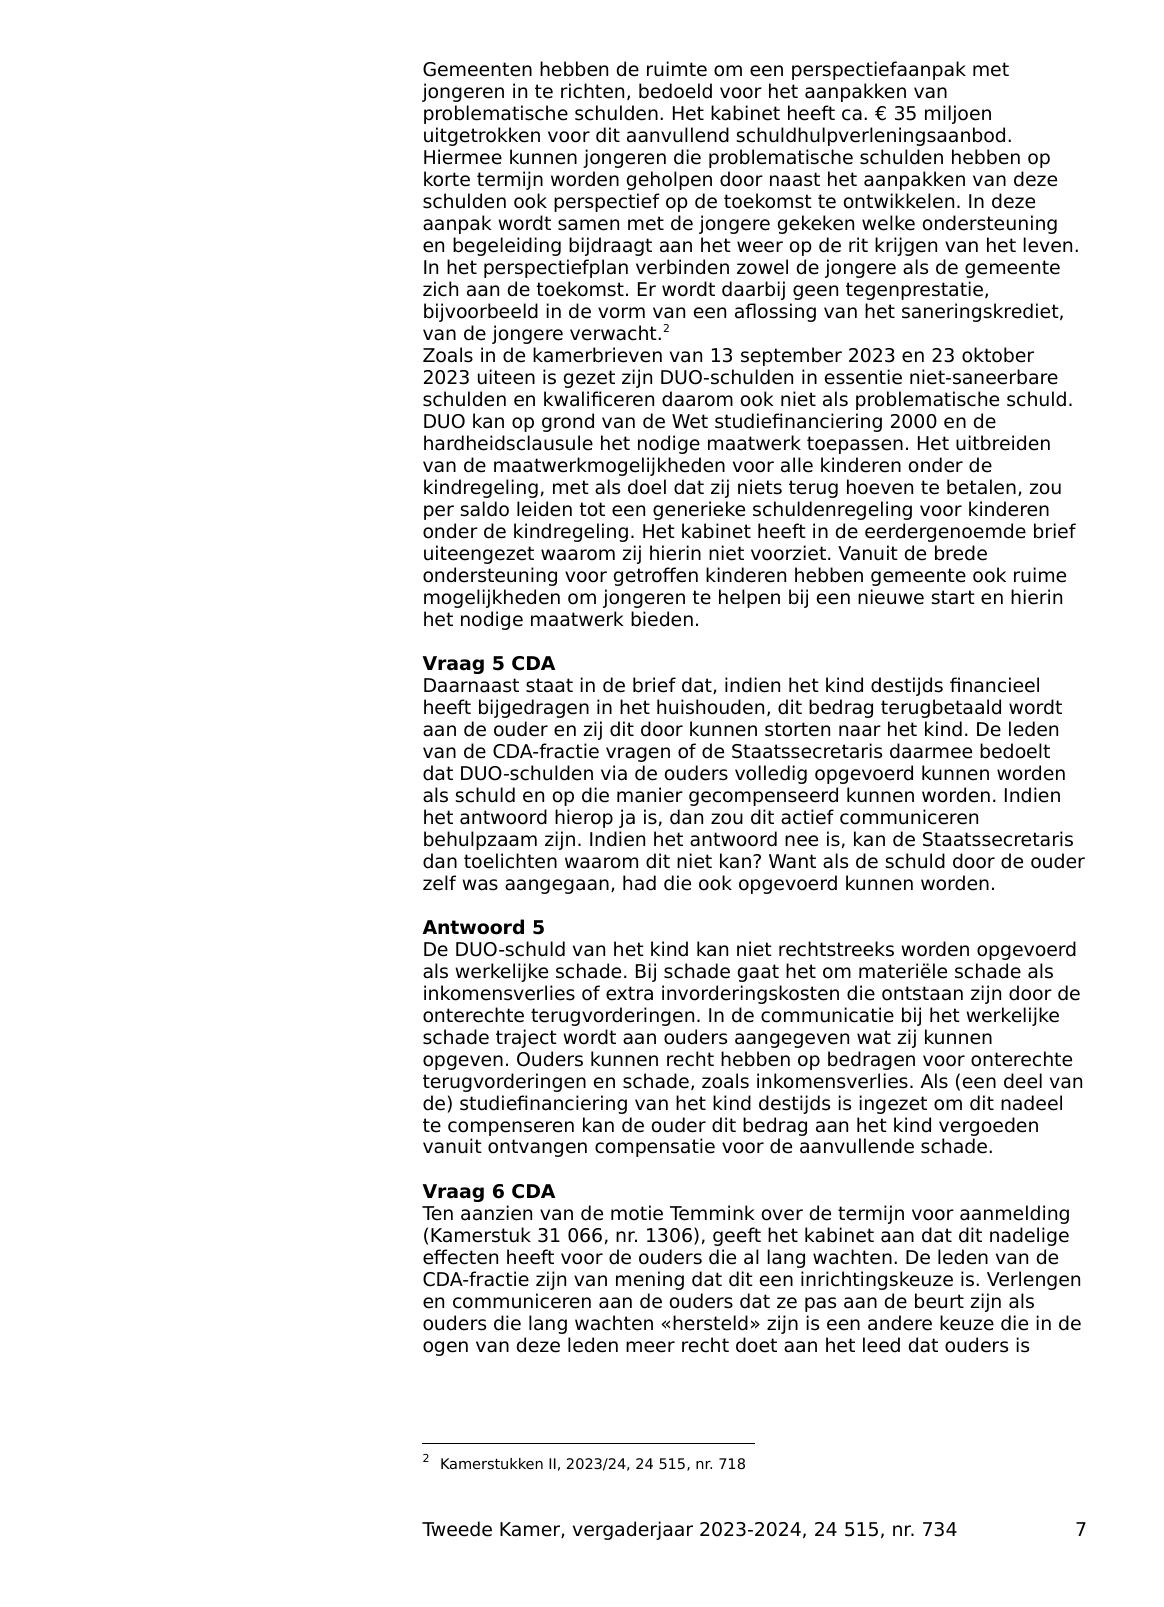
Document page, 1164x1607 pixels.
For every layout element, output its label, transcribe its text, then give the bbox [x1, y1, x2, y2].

text Zoals in de kamerbrieven van 13 september 2023 en 23 oktober 2023 uiteen is gezet zijn DUO-schulden in essentie niet-saneerbare schulden en kwalificeren daarom ook niet als problematische schuld. DUO kan op grond van de Wet studiefinanciering 2000 en de hardheidsclausule het nodige maatwerk toepassen. Het uitbreiden van de maatwerkmogelijkheden voor alle kinderen onder de kindregeling, met als doel dat zij niets terug hoeven te betalen, zou per saldo leiden tot een generieke schuldenregeling voor kinderen onder de kindregeling. Het kabinet heeft in de eerdergenoemde brief uiteengezet waarom zij hierin niet voorziet. Vanuit de brede ondersteuning voor getroffen kinderen hebben gemeente ook ruime mogelijkheden om jongeren te helpen bij een nieuwe start en hierin het nodige maatwerk bieden. [422, 345, 1087, 631]
text Vraag 5 CDA [422, 653, 1087, 675]
text Ten aanzien van de motie Temmink over de termijn voor aanmelding (Kamerstuk 31 066, nr. 1306), geeft het kabinet aan dat dit nadelige effecten heeft voor de ouders die al lang wachten. De leden van de CDA-fractie zijn van mening dat dit een inrichtingskeuze is. Verlengen en communiceren aan de ouders dat ze pas aan de beurt zijn als ouders die lang wachten «hersteld» zijn is een andere keuze die in de ogen van deze leden meer recht doet aan het leed dat ouders is [422, 1203, 1087, 1356]
text Daarnaast staat in de brief dat, indien het kind destijds financieel heeft bijgedragen in het huishouden, dit bedrag terugbetaald wordt aan de ouder en zij dit door kunnen storten naar het kind. De leden van de CDA-fractie vragen of de Staatssecretaris daarmee bedoelt dat DUO-schulden via de ouders volledig opgevoerd kunnen worden als schuld en op die manier gecompenseerd kunnen worden. Indien het antwoord hierop ja is, dan zou dit actief communiceren behulpzaam zijn. Indien het antwoord nee is, kan de Staatssecretaris dan toelichten waarom dit niet kan? Want als de schuld door de ouder zelf was aangegaan, had die ook opgevoerd kunnen worden. [422, 675, 1087, 894]
text Vraag 6 CDA [422, 1181, 1087, 1203]
text De DUO-schuld van het kind kan niet rechtstreeks worden opgevoerd als werkelijke schade. Bij schade gaat het om materiële schade als inkomensverlies of extra invorderingskosten die ontstaan zijn door de onterechte terugvorderingen. In de communicatie bij het werkelijke schade traject wordt aan ouders aangegeven wat zij kunnen opgeven. Ouders kunnen recht hebben op bedragen voor onterechte terugvorderingen en schade, zoals inkomensverlies. Als (een deel van de) studiefinanciering van het kind destijds is ingezet om dit nadeel te compenseren kan de ouder dit bedrag aan het kind vergoeden vanuit ontvangen compensatie voor de aanvullende schade. [422, 939, 1087, 1158]
text Kamerstukken II, 2023/24, 24 515, nr. 718 [422, 1452, 1087, 1474]
text Gemeenten hebben de ruimte om een perspectiefaanpak met jongeren in te richten, bedoeld voor het aanpakken van problematische schulden. Het kabinet heeft ca. € 35 miljoen uitgetrokken voor dit aanvullend schuldhulpverleningsaanbod. Hiermee kunnen jongeren die problematische schulden hebben op korte termijn worden geholpen door naast het aanpakken van deze schulden ook perspectief op de toekomst te ontwikkelen. In deze aanpak wordt samen met de jongere gekeken welke ondersteuning en begeleiding bijdraagt aan het weer op de rit krijgen van het leven. In het perspectiefplan verbinden zowel de jongere als de gemeente zich aan de toekomst. Er wordt daarbij geen tegenprestatie, bijvoorbeeld in de vorm van een aflossing van het saneringskrediet, van de jongere verwacht. [422, 59, 1087, 345]
text Antwoord 5 [422, 917, 1087, 939]
